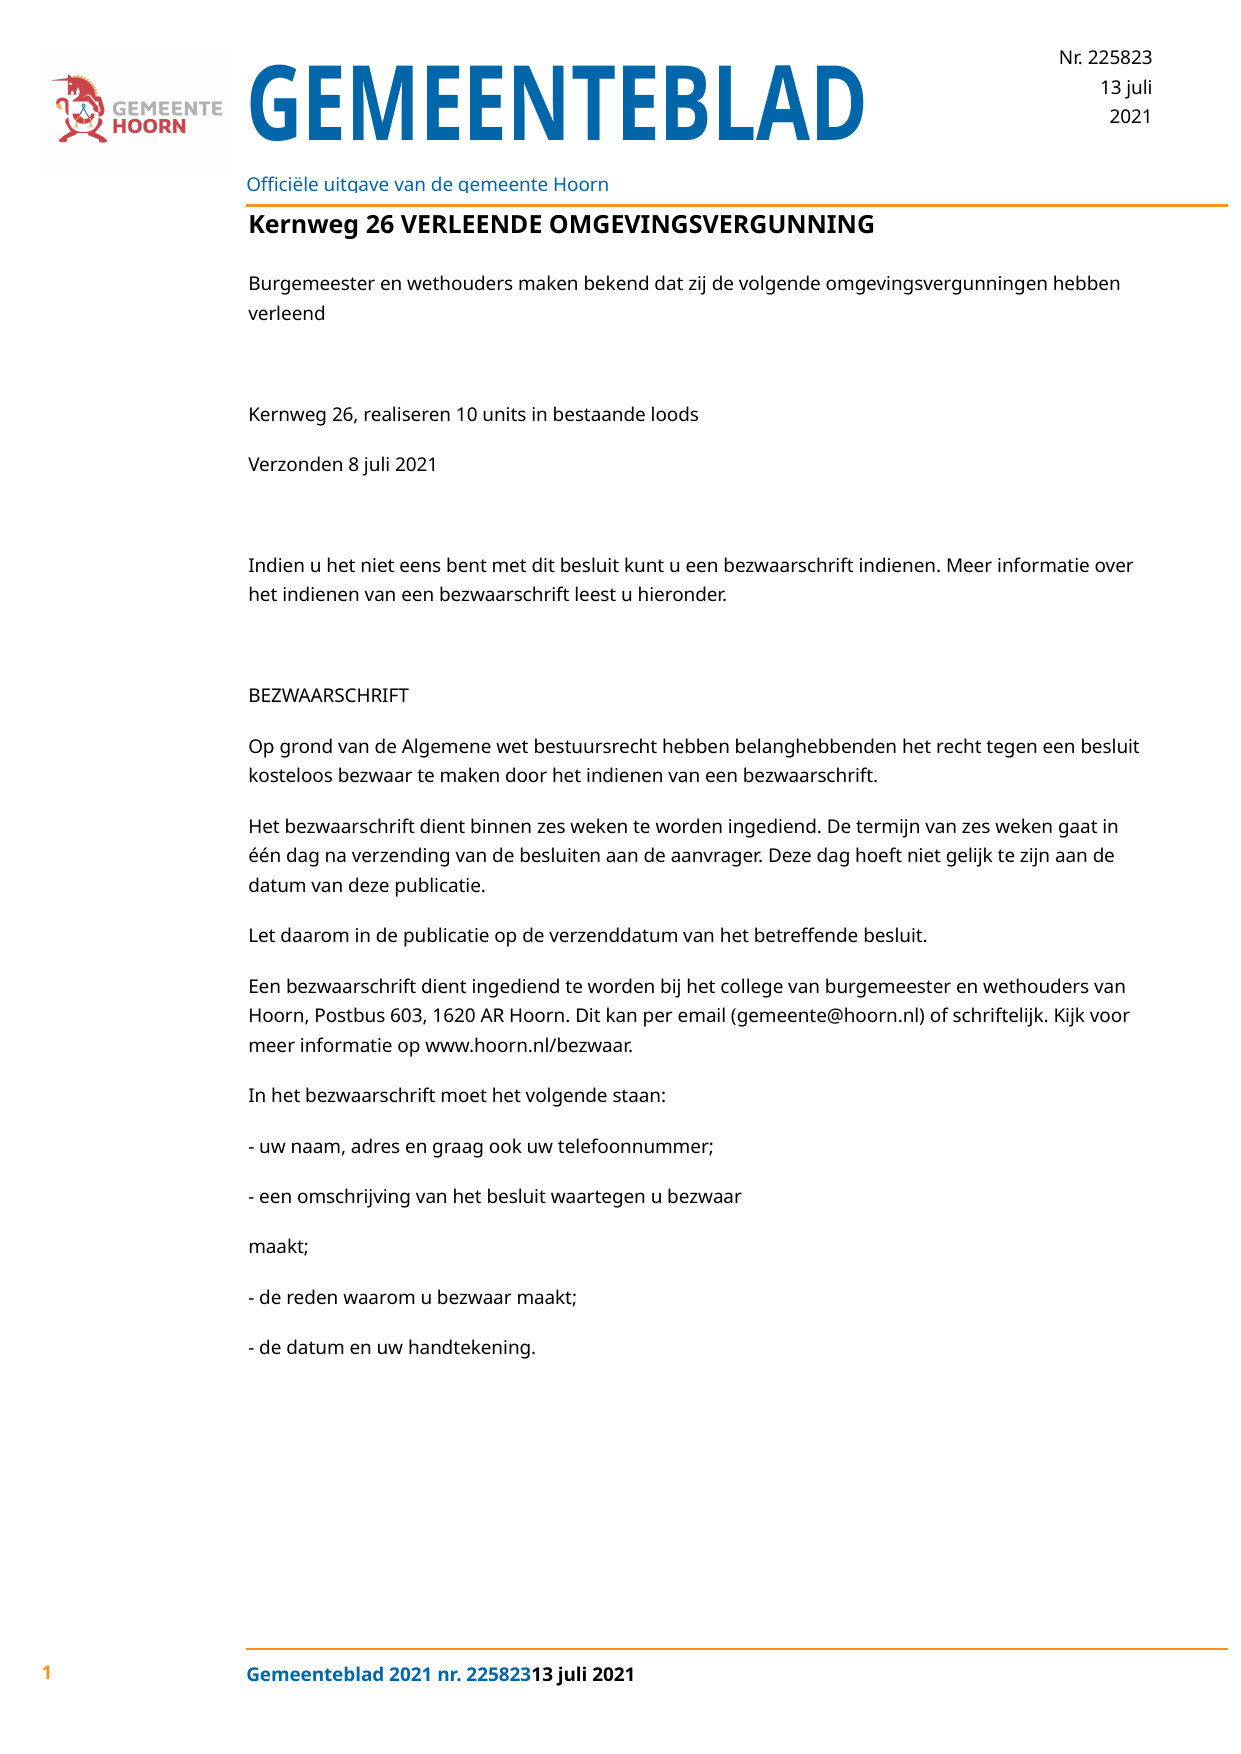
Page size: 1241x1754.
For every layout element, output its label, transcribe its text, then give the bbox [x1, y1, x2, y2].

text - de reden waarom u bezwaar maakt; [248, 1284, 1152, 1310]
text maakt; [248, 1234, 1152, 1259]
text Kernweg 26, realiseren 10 units in bestaande loods [248, 401, 1152, 426]
text Let daarom in de publicatie op de verzenddatum van het betreffende besluit. [248, 922, 1152, 948]
picture [41, 47, 231, 172]
text - een omschrijving van het besluit waartegen u bezwaar [248, 1183, 1152, 1209]
text In het bezwaarschrift moet het volgende staan: [248, 1082, 1152, 1108]
text Het bezwaarschrift dient binnen zes weken te worden ingediend. De termijn van zes weken gaat in één dag na verzending van de besluiten aan de aanvrager. Deze dag hoeft niet gelijk te zijn aan de datum van deze publicatie. [248, 813, 1152, 898]
text Kernweg 26 VERLEENDE OMGEVINGSVERGUNNING [248, 207, 1152, 241]
text Verzonden 8 juli 2021 [248, 451, 1152, 477]
text - uw naam, adres en graag ook uw telefoonnummer; [248, 1133, 1152, 1158]
text Een bezwaarschrift dient ingediend te worden bij het college van burgemeester en wethouders van Hoorn, Postbus 603, 1620 AR Hoorn. Dit kan per email (gemeente@hoorn.nl) of schriftelijk. Kijk voor meer informatie op www.hoorn.nl/bezwaar. [248, 973, 1152, 1058]
text Op grond van de Algemene wet bestuursrecht hebben belanghebbenden het recht tegen een besluit kosteloos bezwaar te maken door het indienen van een bezwaarschrift. [248, 733, 1152, 788]
text BEZWAARSCHRIFT [248, 682, 1152, 708]
text Burgemeester en wethouders maken bekend dat zij de volgende omgevingsvergunningen hebben verleend [248, 270, 1152, 326]
text Indien u het niet eens bent met dit besluit kunt u een bezwaarschrift indienen. Meer informatie over het indienen van een bezwaarschrift leest u hieronder. [248, 552, 1152, 607]
text - de datum en uw handtekening. [248, 1334, 1152, 1360]
